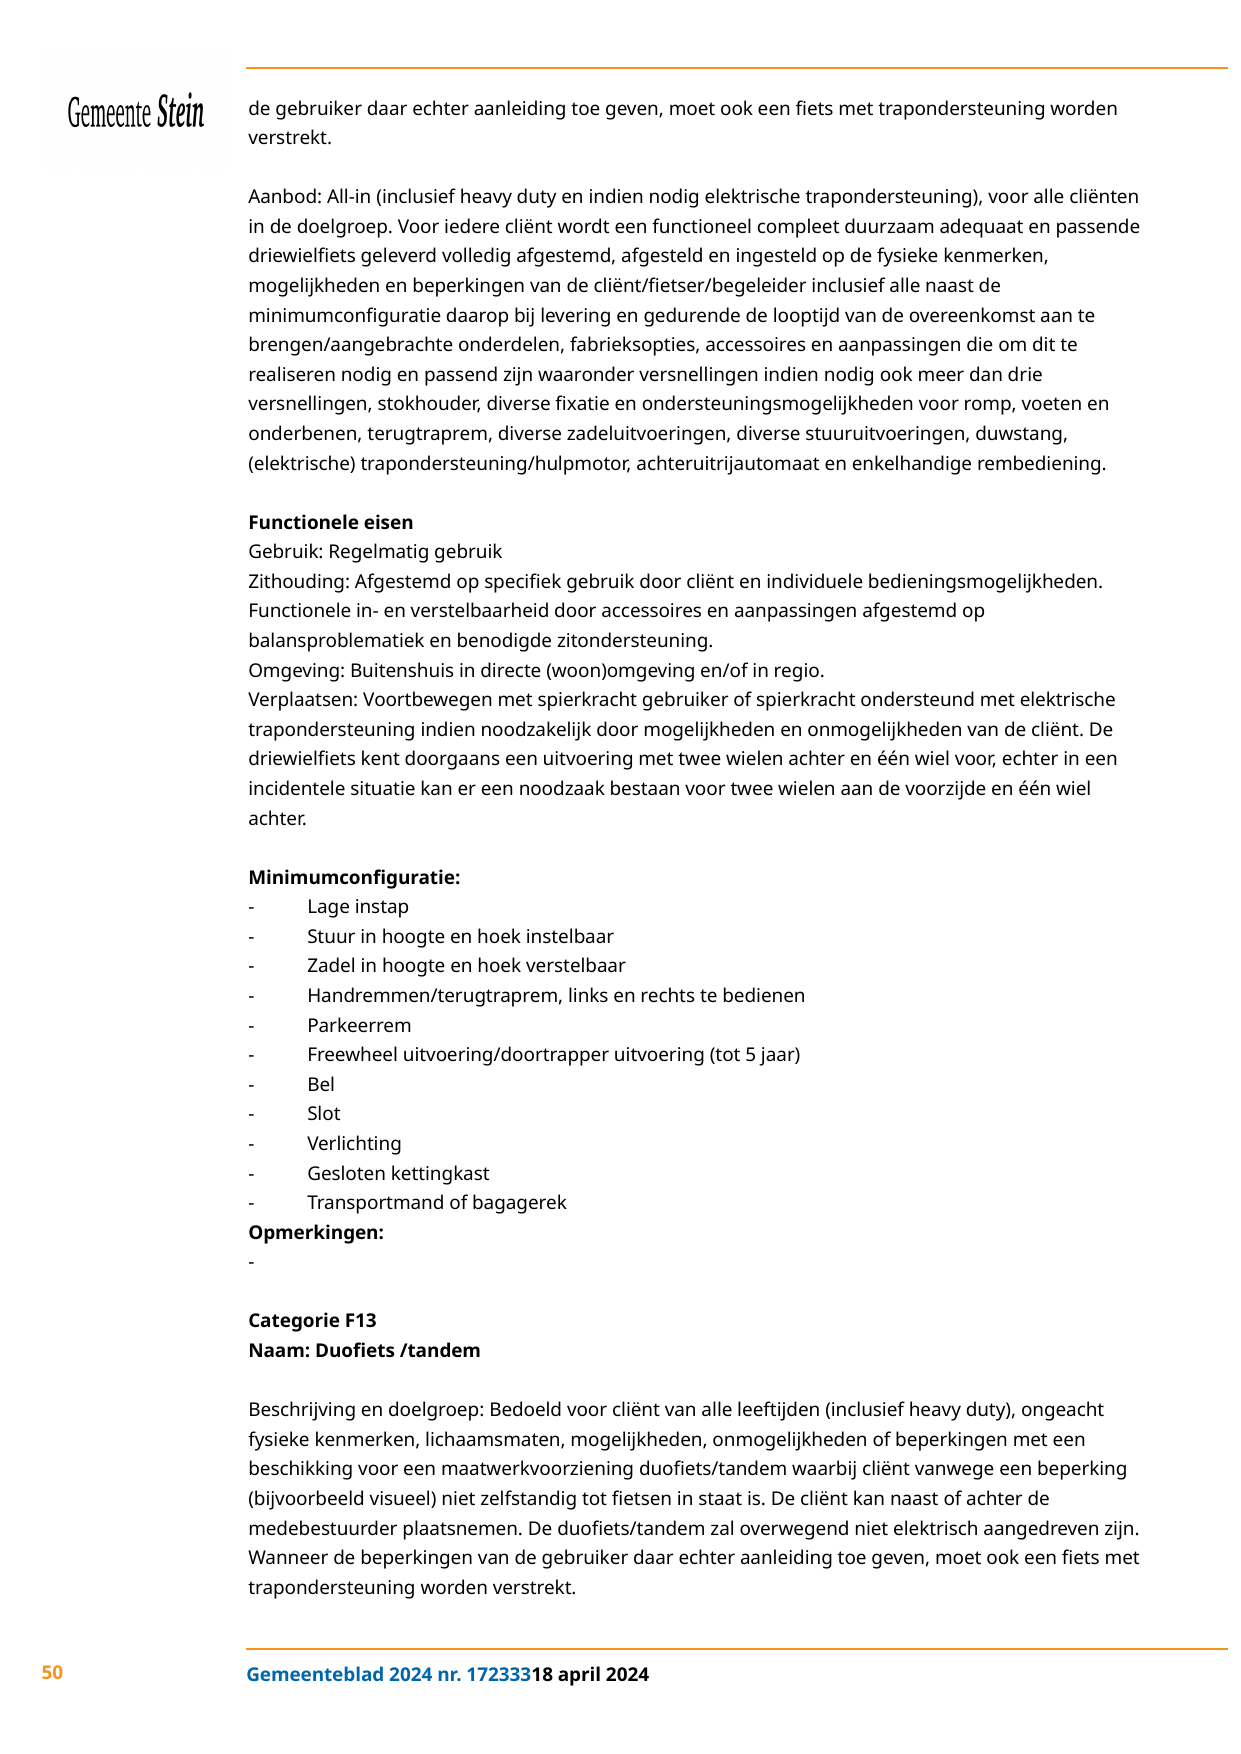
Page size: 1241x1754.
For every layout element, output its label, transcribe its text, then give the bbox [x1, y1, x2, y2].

text Opmerkingen: [248, 1219, 1152, 1245]
text Minimumconfiguratie: [248, 864, 1152, 890]
text - [248, 1248, 1152, 1274]
text Naam: Duofiets /tandem [248, 1337, 1152, 1363]
text Categorie F13 [248, 1308, 1152, 1333]
list Transportmand of bagagerek [248, 1189, 1152, 1215]
list Gesloten kettingkast [248, 1160, 1152, 1186]
text Gebruik: Regelmatig gebruik [248, 538, 1152, 564]
text Zithouding: Afgestemd op specifiek gebruik door cliënt en individuele bedieningsmogelijkheden. Functionele in- en verstelbaarheid door accessoires en aanpassingen afgestemd op balansproblematiek en benodigde zitondersteuning. [248, 568, 1152, 653]
list Stuur in hoogte en hoek instelbaar [248, 923, 1152, 949]
list Verlichting [248, 1130, 1152, 1156]
text Beschrijving en doelgroep: Bedoeld voor cliënt van alle leeftijden (inclusief heavy duty), ongeacht fysieke kenmerken, lichaamsmaten, mogelijkheden, onmogelijkheden of beperkingen met een beschikking voor een maatwerkvoorziening duofiets/tandem waarbij cliënt vanwege een beperking (bijvoorbeeld visueel) niet zelfstandig tot fietsen in staat is. De cliënt kan naast of achter de medebestuurder plaatsnemen. De duofiets/tandem zal overwegend niet elektrisch aangedreven zijn. Wanneer de beperkingen van de gebruiker daar echter aanleiding toe geven, moet ook een fiets met trapondersteuning worden verstrekt. [248, 1396, 1152, 1600]
list Freewheel uitvoering/doortrapper uitvoering (tot 5 jaar) [248, 1041, 1152, 1067]
text Functionele eisen [248, 509, 1152, 535]
text de gebruiker daar echter aanleiding toe geven, moet ook een fiets met trapondersteuning worden verstrekt. [248, 95, 1152, 150]
picture [41, 47, 231, 172]
text Omgeving: Buitenshuis in directe (woon)omgeving en/of in regio. [248, 657, 1152, 683]
list Lage instap [248, 893, 1152, 919]
text Aanbod: All-in (inclusief heavy duty en indien nodig elektrische trapondersteuning), voor alle cliënten in de doelgroep. Voor iedere cliënt wordt een functioneel compleet duurzaam adequaat en passende driewielfiets geleverd volledig afgestemd, afgesteld en ingesteld op de fysieke kenmerken, mogelijkheden en beperkingen van de cliënt/fietser/begeleider inclusief alle naast de minimumconfiguratie daarop bij levering en gedurende de looptijd van de overeenkomst aan te brengen/aangebrachte onderdelen, fabrieksopties, accessoires en aanpassingen die om dit te realiseren nodig en passend zijn waaronder versnellingen indien nodig ook meer dan drie versnellingen, stokhouder, diverse fixatie en ondersteuningsmogelijkheden voor romp, voeten en onderbenen, terugtraprem, diverse zadeluitvoeringen, diverse stuuruitvoeringen, duwstang, (elektrische) trapondersteuning/hulpmotor, achteruitrijautomaat en enkelhandige rembediening. [248, 183, 1152, 476]
text Verplaatsen: Voortbewegen met spierkracht gebruiker of spierkracht ondersteund met elektrische trapondersteuning indien noodzakelijk door mogelijkheden en onmogelijkheden van de cliënt. De driewielfiets kent doorgaans een uitvoering met twee wielen achter en één wiel voor, echter in een incidentele situatie kan er een noodzaak bestaan voor twee wielen aan de voorzijde en één wiel achter. [248, 686, 1152, 831]
list Parkeerrem [248, 1012, 1152, 1038]
list Bel [248, 1071, 1152, 1097]
list Slot [248, 1101, 1152, 1126]
list Handremmen/terugtraprem, links en rechts te bedienen [248, 982, 1152, 1008]
list Zadel in hoogte en hoek verstelbaar [248, 953, 1152, 978]
